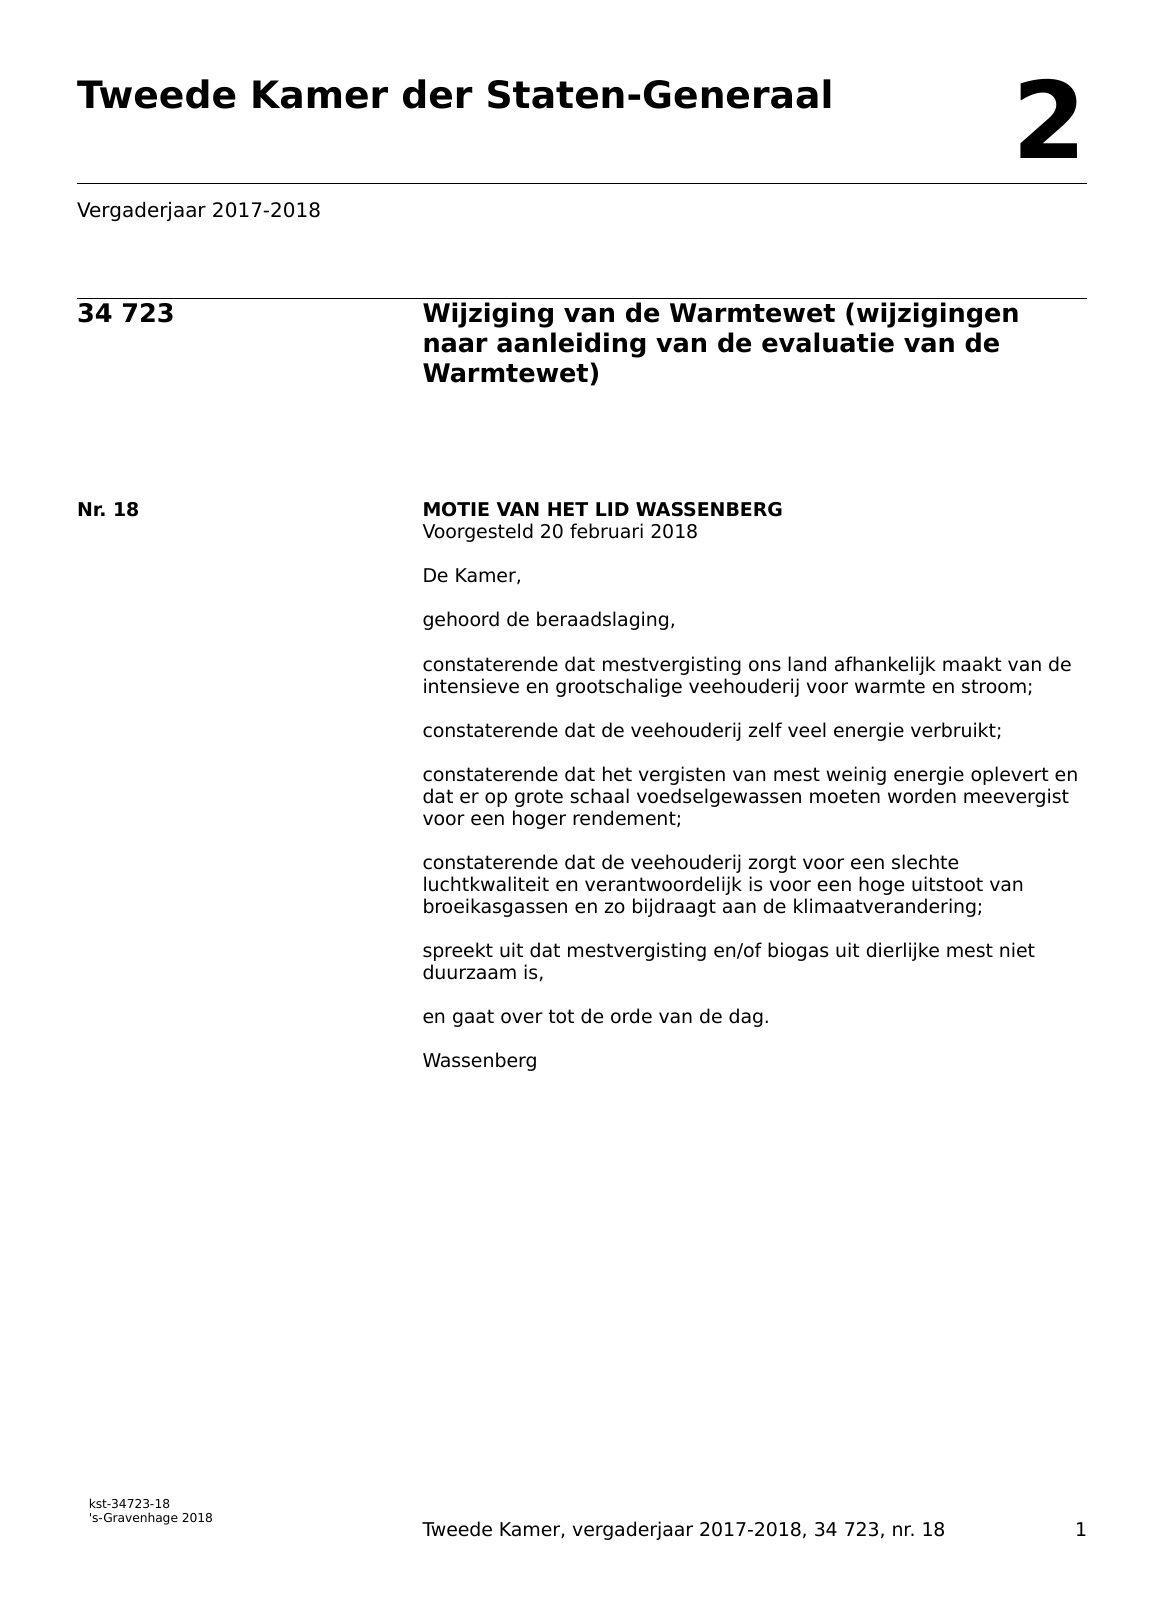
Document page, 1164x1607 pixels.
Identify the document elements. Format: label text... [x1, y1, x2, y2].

text Wassenberg [422, 1050, 1087, 1072]
text constaterende dat mestvergisting ons land afhankelijk maakt van de intensieve en grootschalige veehouderij voor warmte en stroom; [422, 653, 1087, 697]
text spreekt uit dat mestvergisting en/of biogas uit dierlijke mest niet duurzaam is, [422, 940, 1087, 984]
table_cell Vergaderjaar 2017-2018 [77, 184, 1087, 298]
text 's-Gravenhage 2018 [88, 1511, 323, 1525]
table_header Tweede Kamer der Staten-Generaal [77, 59, 886, 183]
table_header 2 [886, 59, 1087, 183]
text kst-34723-18 [88, 1497, 323, 1511]
subtitle 34 723 Wijziging van de Warmtewet (wijzigingen naar aanleiding van de evaluatie van de Warmtewet) [77, 299, 1087, 388]
text gehoord de beraadslaging, [422, 609, 1087, 631]
text en gaat over tot de orde van de dag. [422, 1006, 1087, 1028]
text Voorgesteld 20 februari 2018 [422, 521, 1087, 543]
text constaterende dat het vergisten van mest weinig energie oplevert en dat er op grote schaal voedselgewassen moeten worden meevergist voor een hoger rendement; [422, 764, 1087, 830]
text constaterende dat de veehouderij zorgt voor een slechte luchtkwaliteit en verantwoordelijk is voor een hoge uitstoot van broeikasgassen en zo bijdraagt aan de klimaatverandering; [422, 852, 1087, 918]
text De Kamer, [422, 565, 1087, 587]
text constaterende dat de veehouderij zelf veel energie verbruikt; [422, 720, 1087, 742]
subtitle Nr. 18 MOTIE VAN HET LID WASSENBERG [77, 499, 1087, 521]
